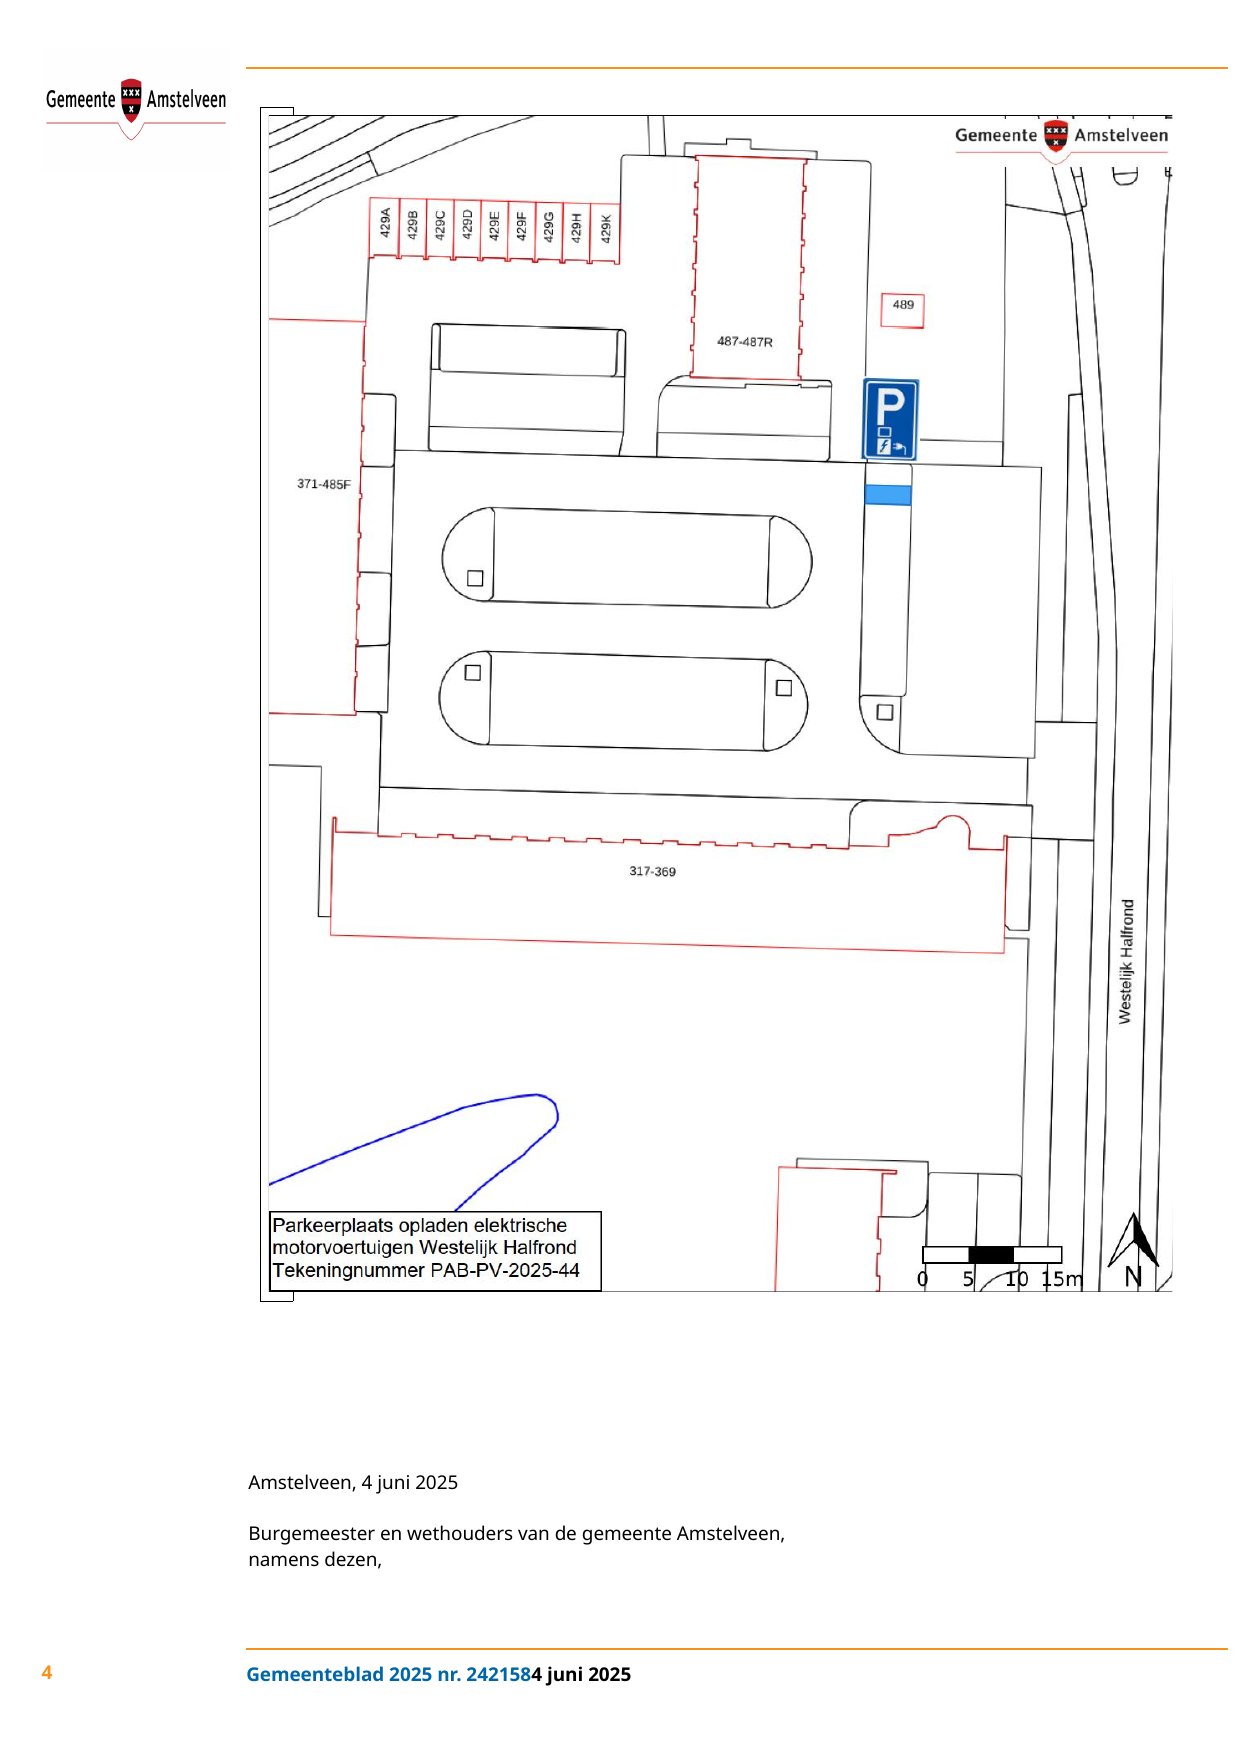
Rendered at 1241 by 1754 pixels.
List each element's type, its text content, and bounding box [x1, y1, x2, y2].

text Amstelveen, 4 juni 2025 [248, 1469, 1152, 1495]
text Burgemeester en wethouders van de gemeente Amstelveen, [248, 1521, 1152, 1546]
picture [268, 115, 1173, 1292]
picture [41, 47, 231, 172]
text namens dezen, [248, 1546, 1152, 1572]
